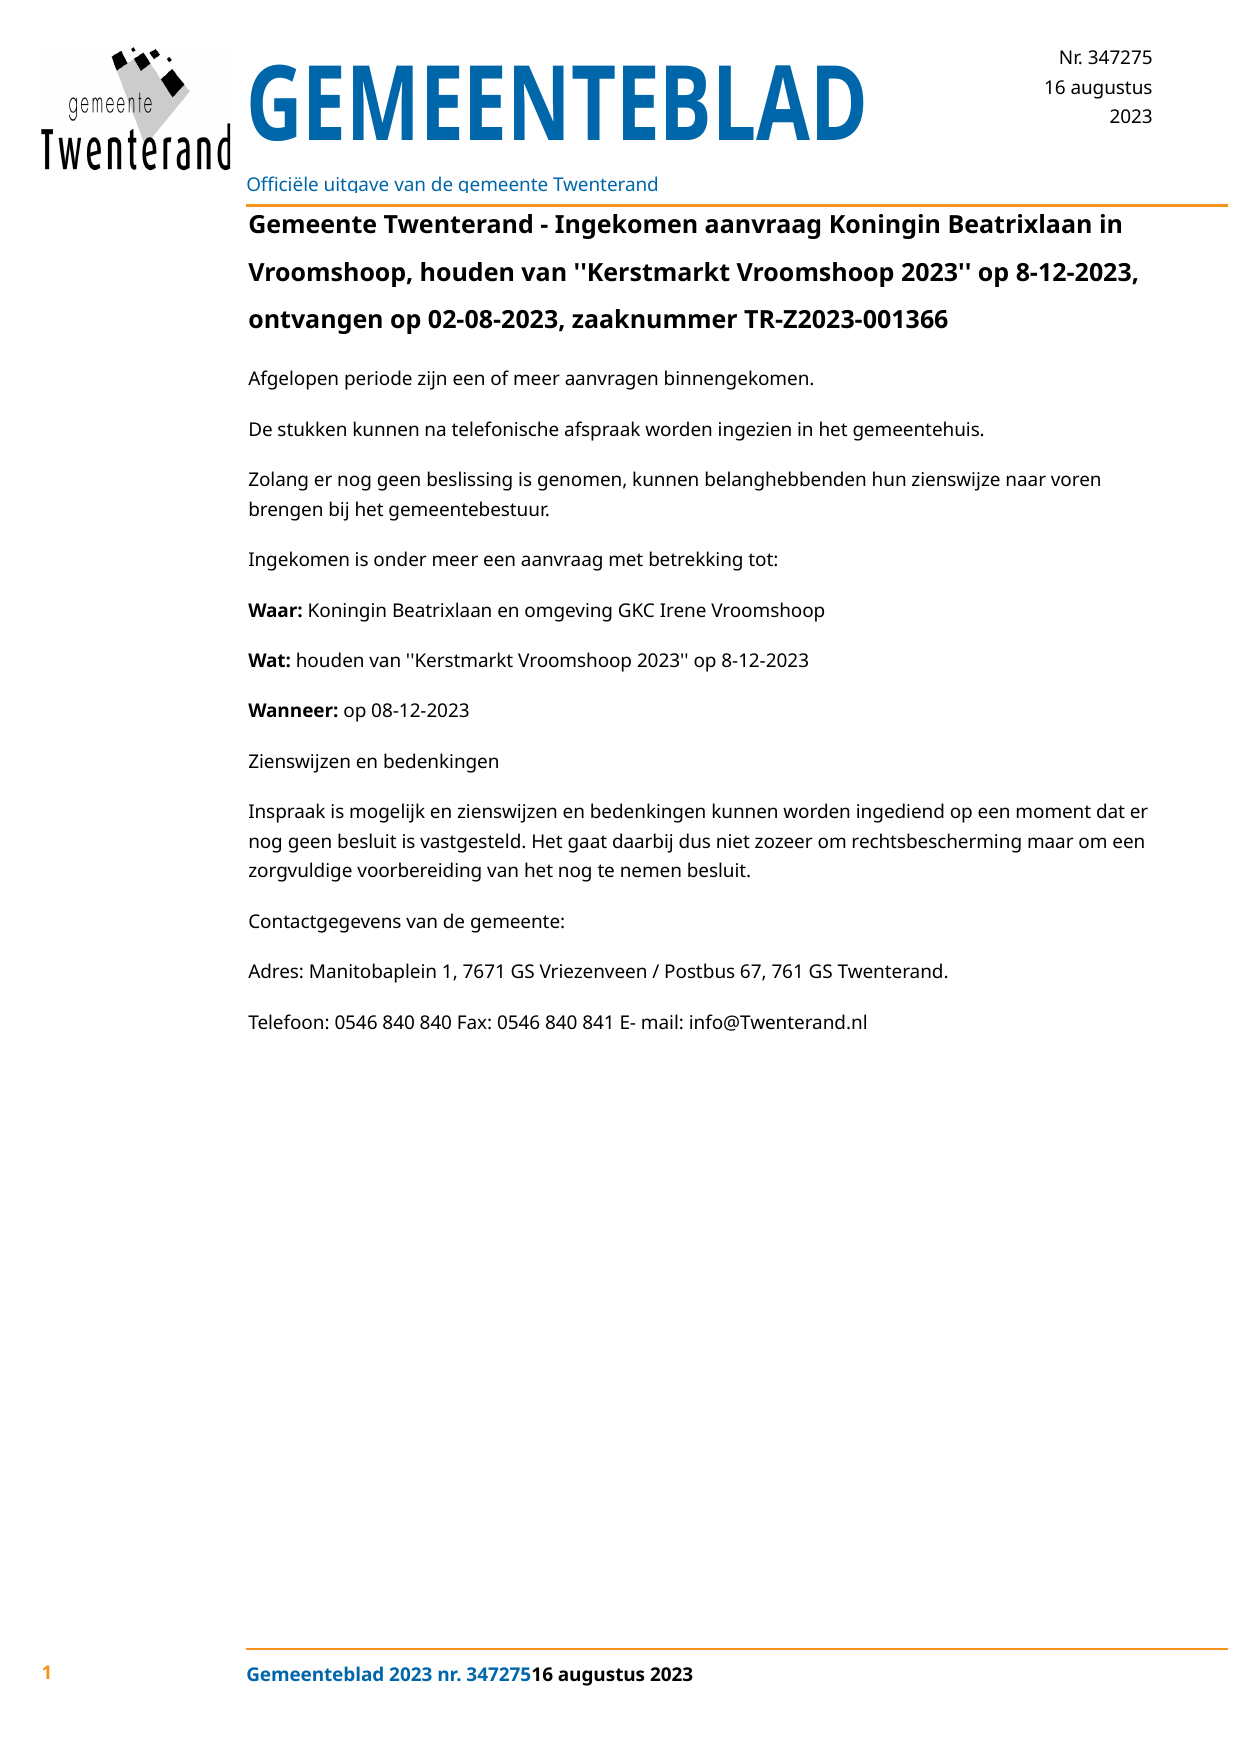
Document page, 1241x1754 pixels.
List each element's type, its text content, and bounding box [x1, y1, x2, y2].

text Wat: houden van ''Kerstmarkt Vroomshoop 2023'' op 8-12-2023 [248, 647, 1152, 673]
text Zienswijzen en bedenkingen [248, 748, 1152, 774]
text Zolang er nog geen beslissing is genomen, kunnen belanghebbenden hun zienswijze naar voren brengen bij het gemeentebestuur. [248, 466, 1152, 522]
text Ingekomen is onder meer een aanvraag met betrekking tot: [248, 546, 1152, 572]
text Adres: Manitobaplein 1, 7671 GS Vriezenveen / Postbus 67, 761 GS Twenterand. [248, 958, 1152, 984]
text Waar: Koningin Beatrixlaan en omgeving GKC Irene Vroomshoop [248, 597, 1152, 622]
text Gemeente Twenterand - Ingekomen aanvraag Koningin Beatrixlaan in Vroomshoop, houden van ''Kerstmarkt Vroomshoop 2023'' op 8-12-2023, ontvangen op 02-08-2023, zaaknummer TR-Z2023-001366 [248, 207, 1152, 336]
text Telefoon: 0546 840 840 Fax: 0546 840 841 E- mail: info@Twenterand.nl [248, 1009, 1152, 1034]
text De stukken kunnen na telefonische afspraak worden ingezien in het gemeentehuis. [248, 416, 1152, 442]
text Contactgegevens van de gemeente: [248, 908, 1152, 934]
text Inspraak is mogelijk en zienswijzen en bedenkingen kunnen worden ingediend op een moment dat er nog geen besluit is vastgesteld. Het gaat daarbij dus niet zozeer om rechtsbescherming maar om een zorgvuldige voorbereiding van het nog te nemen besluit. [248, 798, 1152, 883]
text Wanneer: op 08-12-2023 [248, 698, 1152, 723]
text Afgelopen periode zijn een of meer aanvragen binnengekomen. [248, 366, 1152, 391]
picture [41, 47, 231, 172]
